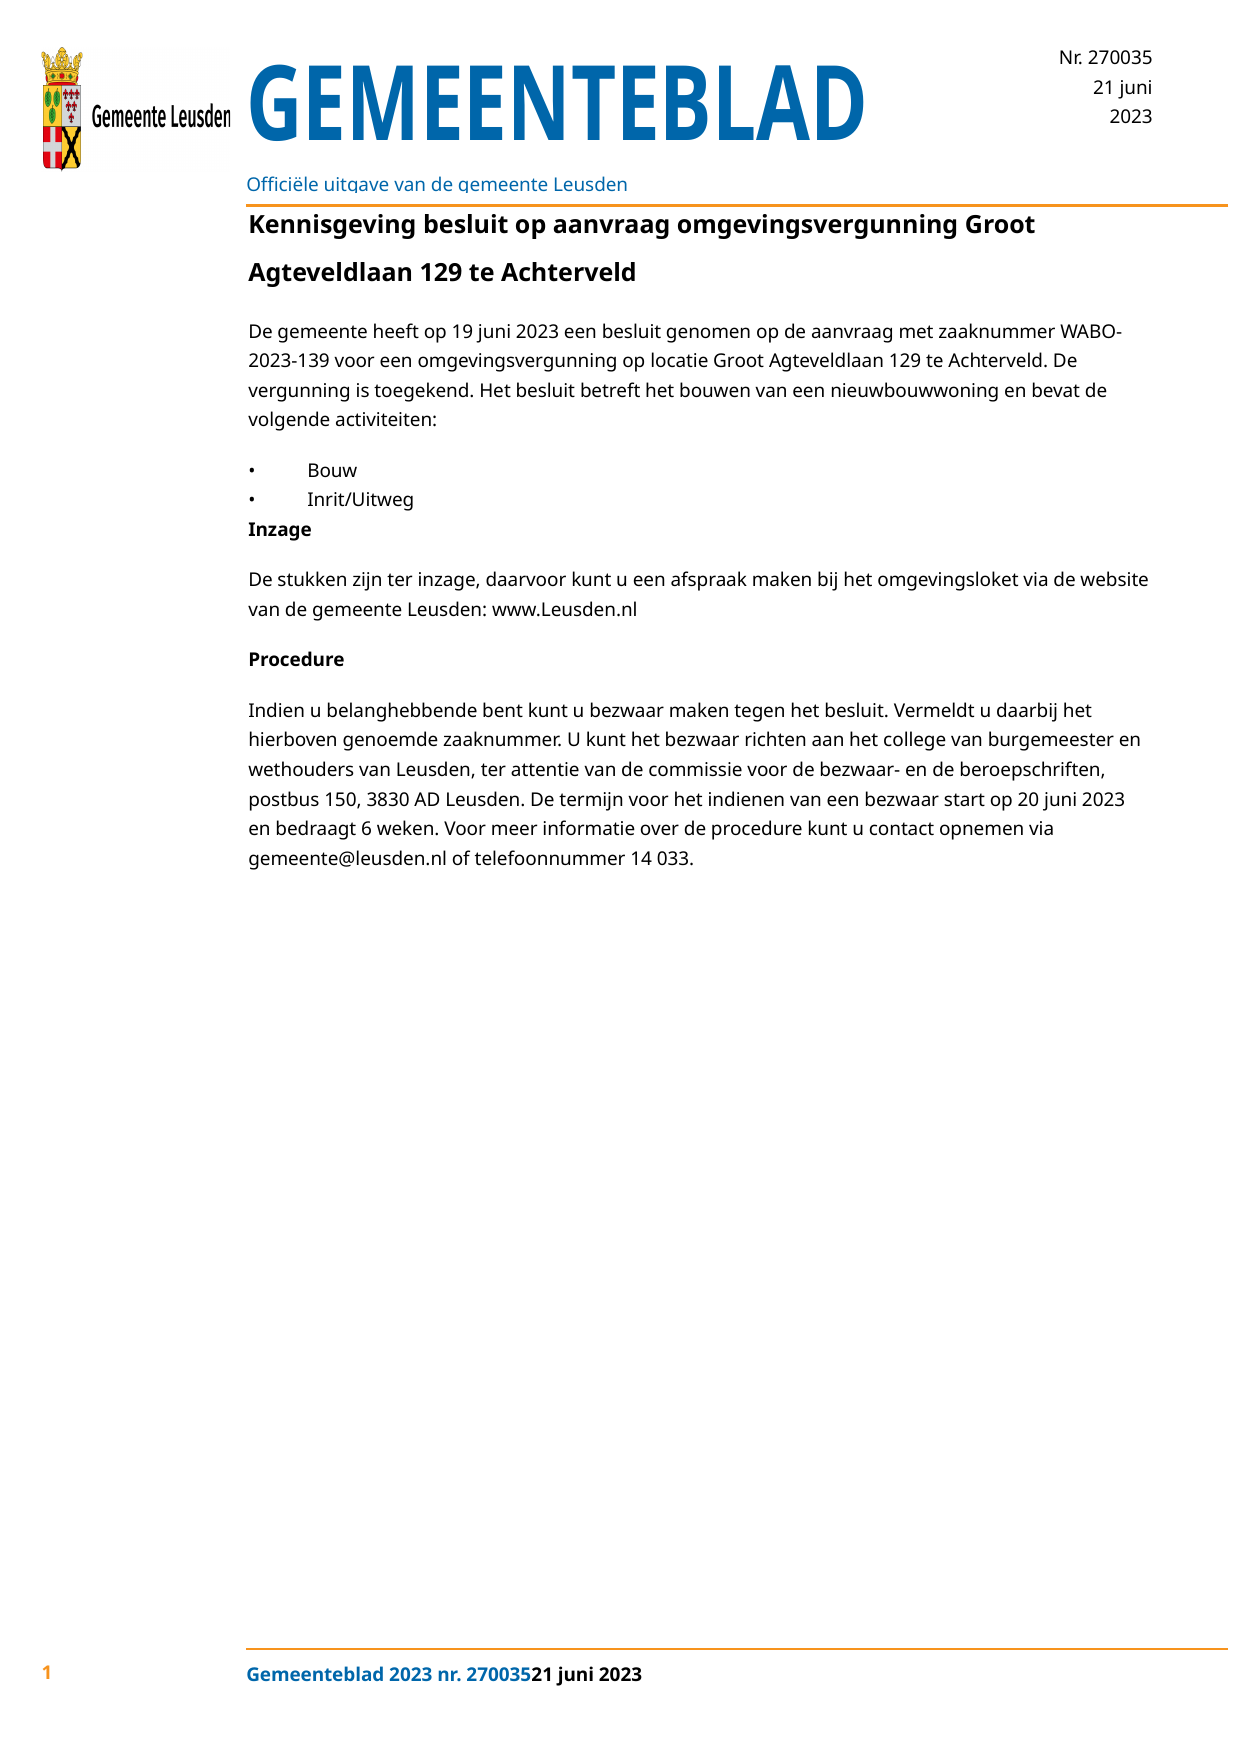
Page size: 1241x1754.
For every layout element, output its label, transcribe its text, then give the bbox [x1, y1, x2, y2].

picture [41, 47, 231, 172]
text De stukken zijn ter inzage, daarvoor kunt u een afspraak maken bij het omgevingsloket via de website van de gemeente Leusden: www.Leusden.nl [248, 567, 1152, 622]
list Bouw [248, 457, 1152, 483]
text Inzage [248, 516, 1152, 542]
list Inrit/Uitweg [248, 487, 1152, 512]
text Indien u belanghebbende bent kunt u bezwaar maken tegen het besluit. Vermeldt u daarbij het hierboven genoemde zaaknummer. U kunt het bezwaar richten aan het college van burgemeester en wethouders van Leusden, ter attentie van de commissie voor de bezwaar- en de beroepschriften, postbus 150, 3830 AD Leusden. De termijn voor het indienen van een bezwaar start op 20 juni 2023 en bedraagt 6 weken. Voor meer informatie over de procedure kunt u contact opnemen via gemeente@leusden.nl of telefoonnummer 14 033. [248, 697, 1152, 871]
text Kennisgeving besluit op aanvraag omgevingsvergunning Groot Agteveldlaan 129 te Achterveld [248, 207, 1152, 288]
text Procedure [248, 647, 1152, 672]
text De gemeente heeft op 19 juni 2023 een besluit genomen op de aanvraag met zaaknummer WABO-2023-139 voor een omgevingsvergunning op locatie Groot Agteveldlaan 129 te Achterveld. De vergunning is toegekend. Het besluit betreft het bouwen van een nieuwbouwwoning en bevat de volgende activiteiten: [248, 318, 1152, 432]
